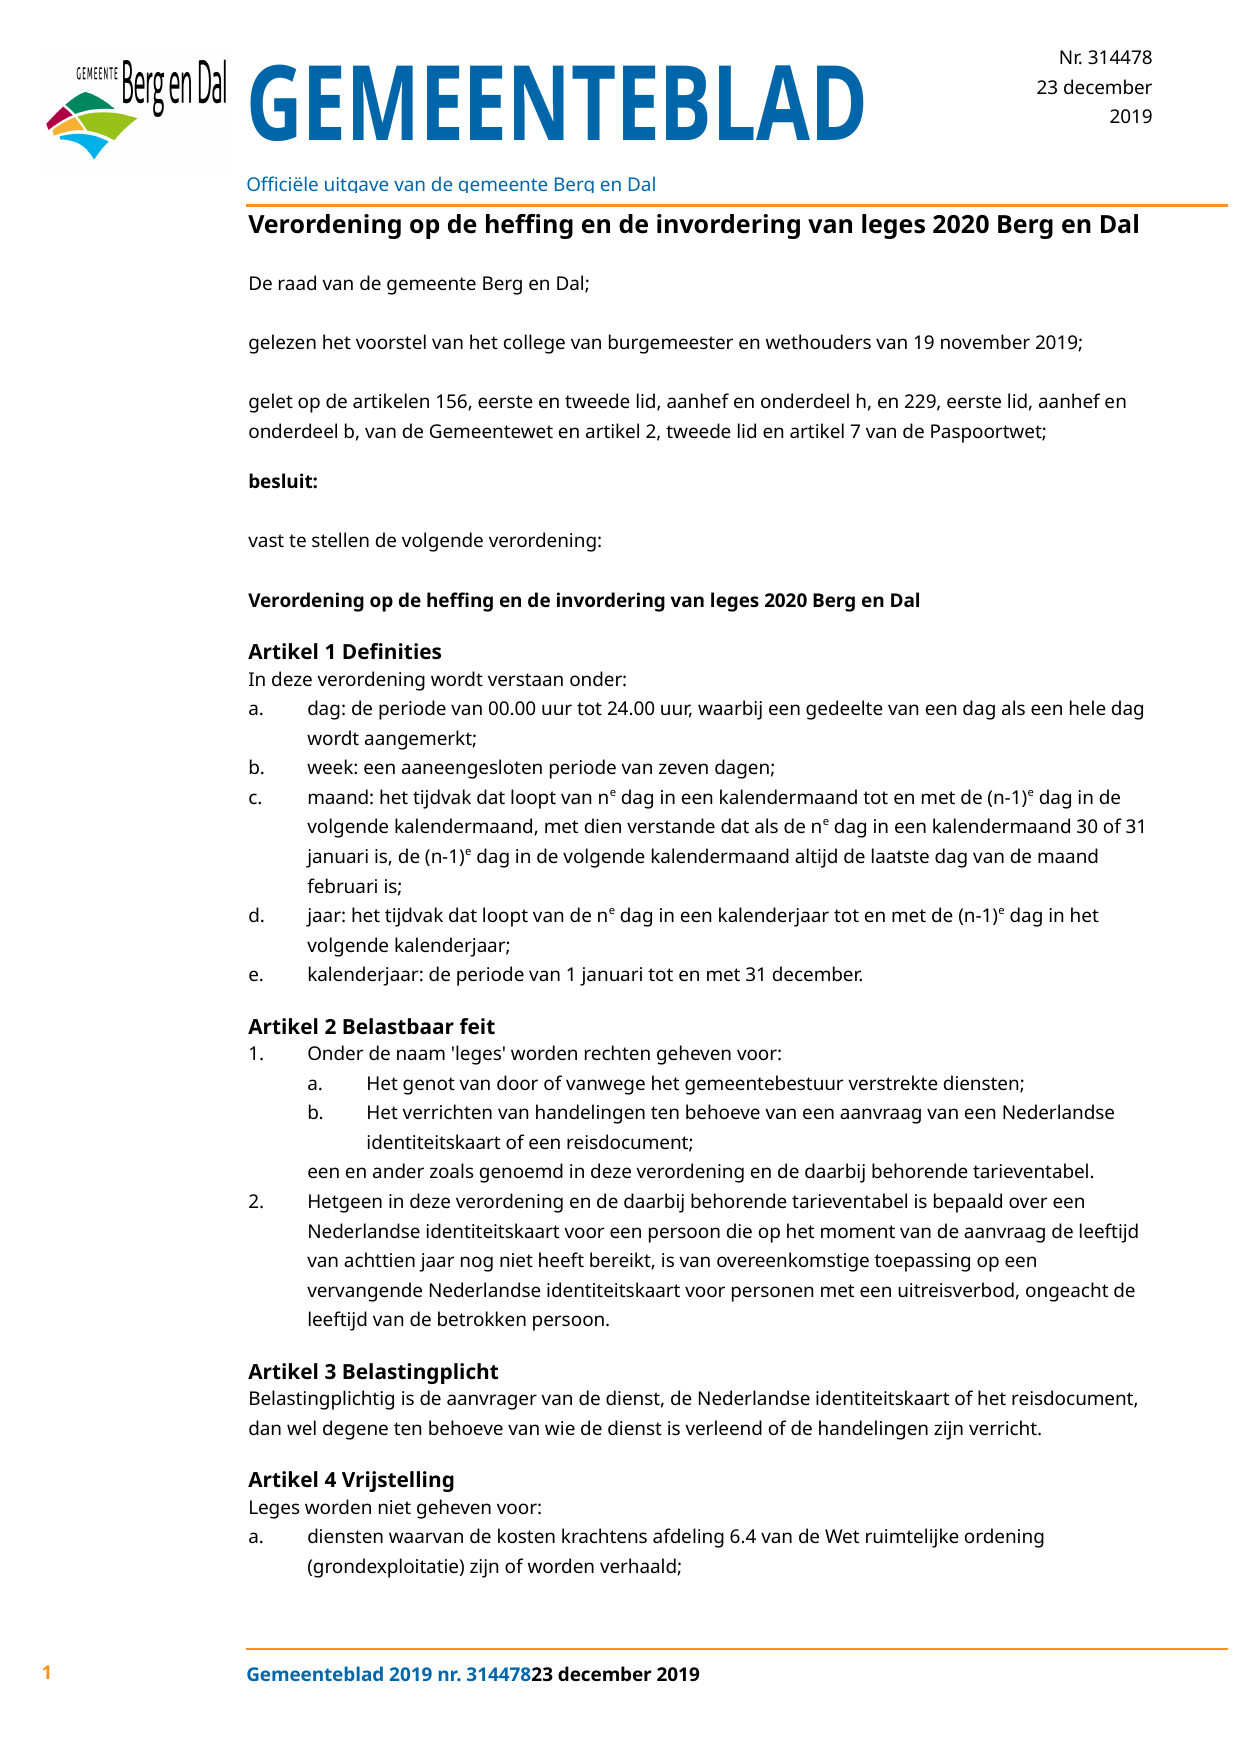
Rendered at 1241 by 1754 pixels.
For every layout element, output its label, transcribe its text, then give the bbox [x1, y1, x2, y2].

picture [41, 47, 231, 172]
text Artikel 3 Belastingplicht [248, 1357, 1152, 1386]
text besluit: [248, 468, 1152, 494]
text Verordening op de heffing en de invordering van leges 2020 Berg en Dal [248, 207, 1152, 241]
list Het genot van door of vanwege het gemeentebestuur verstrekte diensten; [307, 1070, 1152, 1096]
text vast te stellen de volgende verordening: [248, 528, 1152, 553]
text Belastingplichtig is de aanvrager van de dienst, de Nederlandse identiteitskaart of het reisdocument, dan wel degene ten behoeve van wie de dienst is verleend of de handelingen zijn verricht. [248, 1386, 1152, 1441]
list Het verrichten van handelingen ten behoeve van een aanvraag van een Nederlandse identiteitskaart of een reisdocument; [307, 1099, 1152, 1155]
text Artikel 4 Vrijstelling [248, 1466, 1152, 1494]
list diensten waarvan de kosten krachtens afdeling 6.4 van de Wet ruimtelijke ordening (grondexploitatie) zijn of worden verhaald; [248, 1523, 1152, 1579]
list maand: het tijdvak dat loopt van ne dag in een kalendermaand tot en met de (n-1)e dag in de volgende kalendermaand, met dien verstande dat als de ne dag in een kalendermaand 30 of 31 januari is, de (n-1)e dag in de volgende kalendermaand altijd de laatste dag van de maand februari is; [248, 784, 1152, 898]
list dag: de periode van 00.00 uur tot 24.00 uur, waarbij een gedeelte van een dag als een hele dag wordt aangemerkt; [248, 695, 1152, 751]
list jaar: het tijdvak dat loopt van de ne dag in een kalenderjaar tot en met de (n-1)e dag in het volgende kalenderjaar; [248, 902, 1152, 958]
text Verordening op de heffing en de invordering van leges 2020 Berg en Dal [248, 587, 1152, 613]
text gelezen het voorstel van het college van burgemeester en wethouders van 19 november 2019; [248, 329, 1152, 355]
text In deze verordening wordt verstaan onder: [248, 666, 1152, 691]
list een en ander zoals genoemd in deze verordening en de daarbij behorende tarieventabel. [248, 1159, 1152, 1184]
list kalenderjaar: de periode van 1 januari tot en met 31 december. [248, 962, 1152, 987]
text Artikel 1 Definities [248, 637, 1152, 666]
list Onder de naam 'leges' worden rechten geheven voor: [248, 1040, 1152, 1066]
list Hetgeen in deze verordening en de daarbij behorende tarieventabel is bepaald over een Nederlandse identiteitskaart voor een persoon die op het moment van de aanvraag de leeftijd van achttien jaar nog niet heeft bereikt, is van overeenkomstige toepassing op een vervangende Nederlandse identiteitskaart voor personen met een uitreisverbod, ongeacht de leeftijd van de betrokken persoon. [248, 1188, 1152, 1332]
text Artikel 2 Belastbaar feit [248, 1012, 1152, 1040]
list week: een aaneengesloten periode van zeven dagen; [248, 754, 1152, 780]
text gelet op de artikelen 156, eerste en tweede lid, aanhef en onderdeel h, en 229, eerste lid, aanhef en onderdeel b, van de Gemeentewet en artikel 2, tweede lid en artikel 7 van de Paspoortwet; [248, 389, 1152, 444]
text Leges worden niet geheven voor: [248, 1494, 1152, 1520]
text De raad van de gemeente Berg en Dal; [248, 270, 1152, 296]
